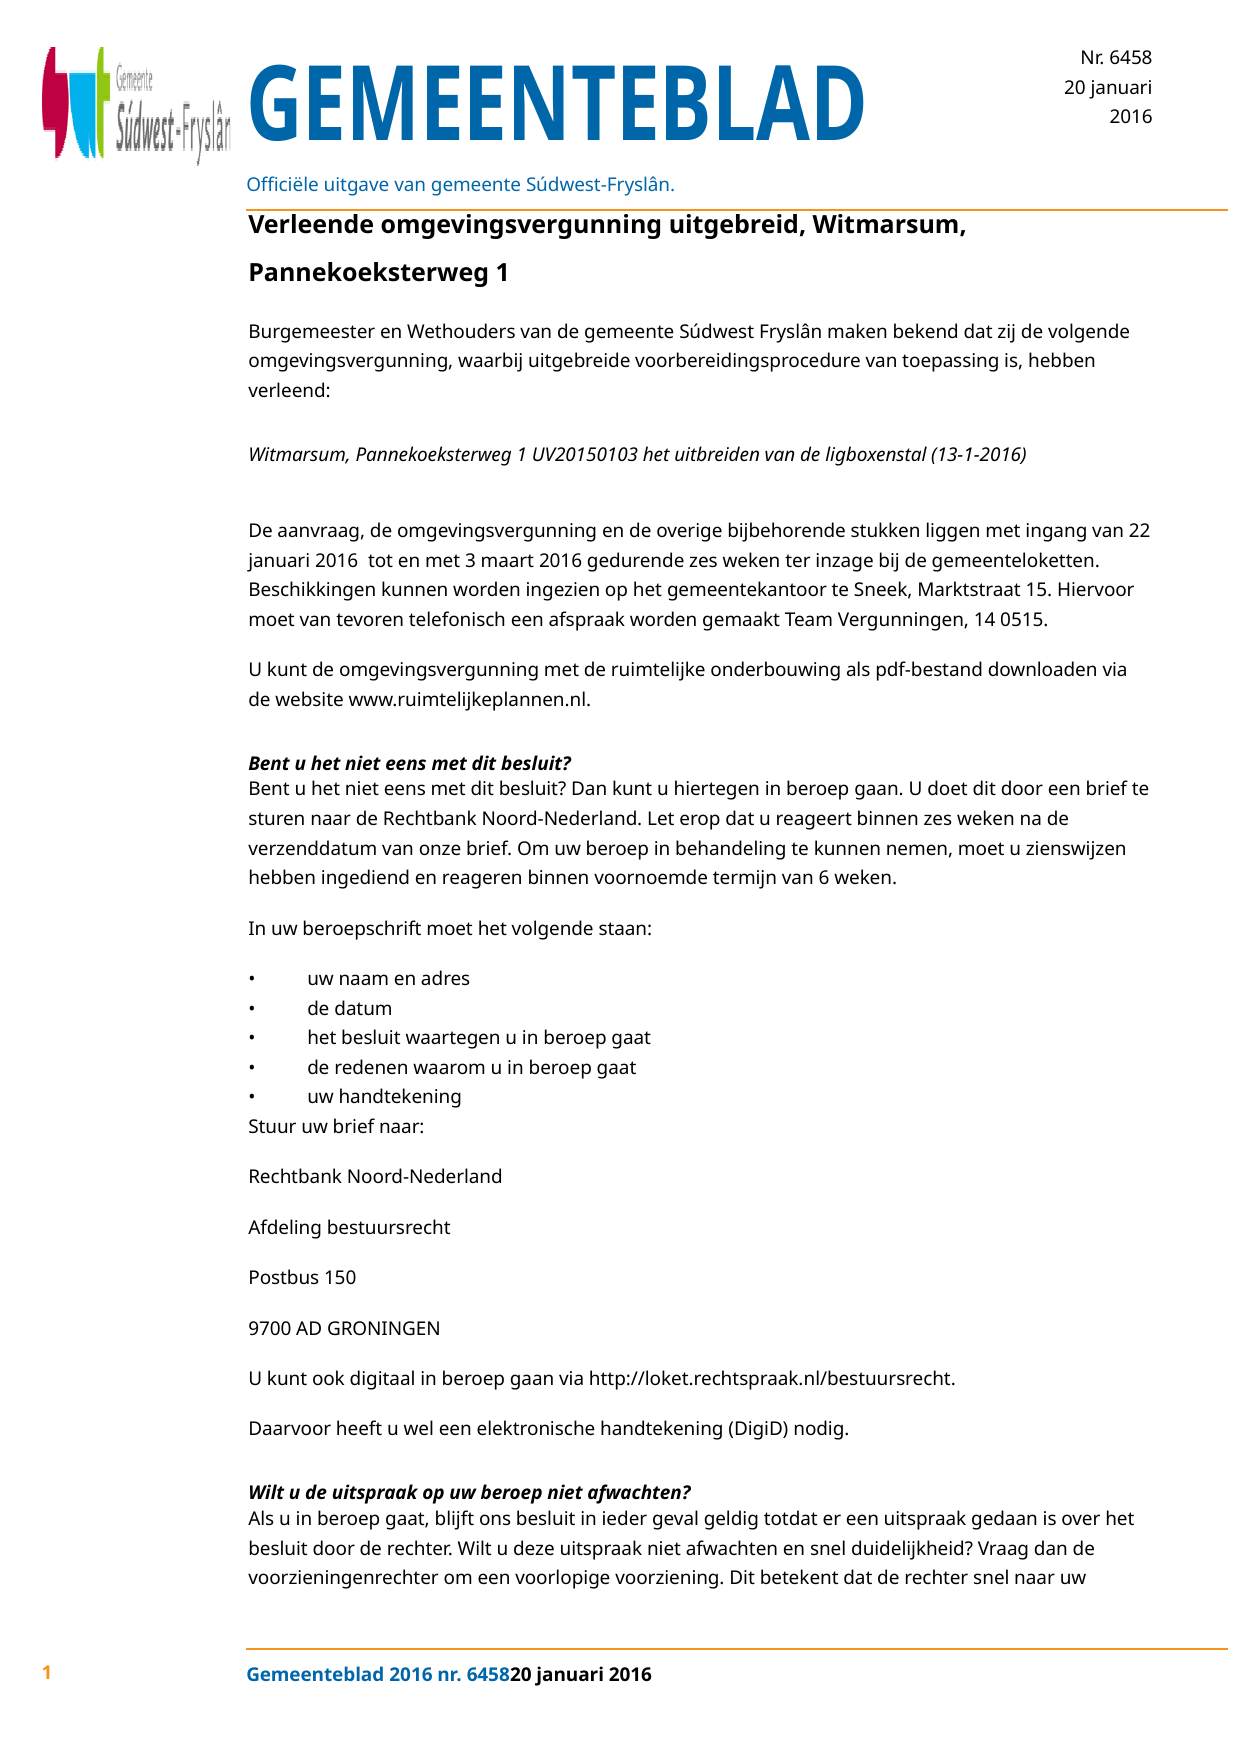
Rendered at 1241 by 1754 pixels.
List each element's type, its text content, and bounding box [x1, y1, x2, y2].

text Stuur uw brief naar: [248, 1113, 1152, 1139]
text Rechtbank Noord-Nederland [248, 1163, 1152, 1189]
text Bent u het niet eens met dit besluit? [248, 750, 1152, 776]
text Burgemeester en Wethouders van de gemeente Súdwest Fryslân maken bekend dat zij de volgende omgevingsvergunning, waarbij uitgebreide voorbereidingsprocedure van toepassing is, hebben verleend: [248, 318, 1152, 403]
list het besluit waartegen u in beroep gaat [248, 1024, 1152, 1050]
list de datum [248, 995, 1152, 1021]
text U kunt de omgevingsvergunning met de ruimtelijke onderbouwing als pdf-bestand downloaden via de website www.ruimtelijkeplannen.nl. [248, 656, 1152, 712]
list uw naam en adres [248, 965, 1152, 991]
text Wilt u de uitspraak op uw beroep niet afwachten? [248, 1479, 1152, 1505]
text Postbus 150 [248, 1264, 1152, 1290]
text In uw beroepschrift moet het volgende staan: [248, 915, 1152, 941]
text 9700 AD GRONINGEN [248, 1315, 1152, 1341]
text Verleende omgevingsvergunning uitgebreid, Witmarsum, Pannekoeksterweg 1 [248, 211, 1152, 288]
text Bent u het niet eens met dit besluit? Dan kunt u hiertegen in beroep gaan. U doet dit door een brief te sturen naar de Rechtbank Noord-Nederland. Let erop dat u reageert binnen zes weken na de verzenddatum van onze brief. Om uw beroep in behandeling te kunnen nemen, moet u zienswijzen hebben ingediend en reageren binnen voornoemde termijn van 6 weken. [248, 776, 1152, 890]
text Afdeling bestuursrecht [248, 1214, 1152, 1240]
list uw handtekening [248, 1083, 1152, 1109]
text U kunt ook digitaal in beroep gaan via http://loket.rechtspraak.nl/bestuursrecht. [248, 1365, 1152, 1391]
picture [41, 47, 231, 172]
text Witmarsum, Pannekoeksterweg 1 UV20150103 het uitbreiden van de ligboxenstal (13-1-2016) [248, 441, 1152, 467]
text Als u in beroep gaat, blijft ons besluit in ieder geval geldig totdat er een uitspraak gedaan is over het besluit door de rechter. Wilt u deze uitspraak niet afwachten en snel duidelijkheid? Vraag dan de voorzieningenrechter om een voorlopige voorziening. Dit betekent dat de rechter snel naar uw [248, 1505, 1152, 1590]
text Daarvoor heeft u wel een elektronische handtekening (DigiD) nodig. [248, 1416, 1152, 1441]
text De aanvraag, de omgevingsvergunning en de overige bijbehorende stukken liggen met ingang van 22 januari 2016 tot en met 3 maart 2016 gedurende zes weken ter inzage bij de gemeenteloketten. Beschikkingen kunnen worden ingezien op het gemeentekantoor te Sneek, Marktstraat 15. Hiervoor moet van tevoren telefonisch een afspraak worden gemaakt Team Vergunningen, 14 0515. [248, 517, 1152, 632]
list de redenen waarom u in beroep gaat [248, 1054, 1152, 1080]
